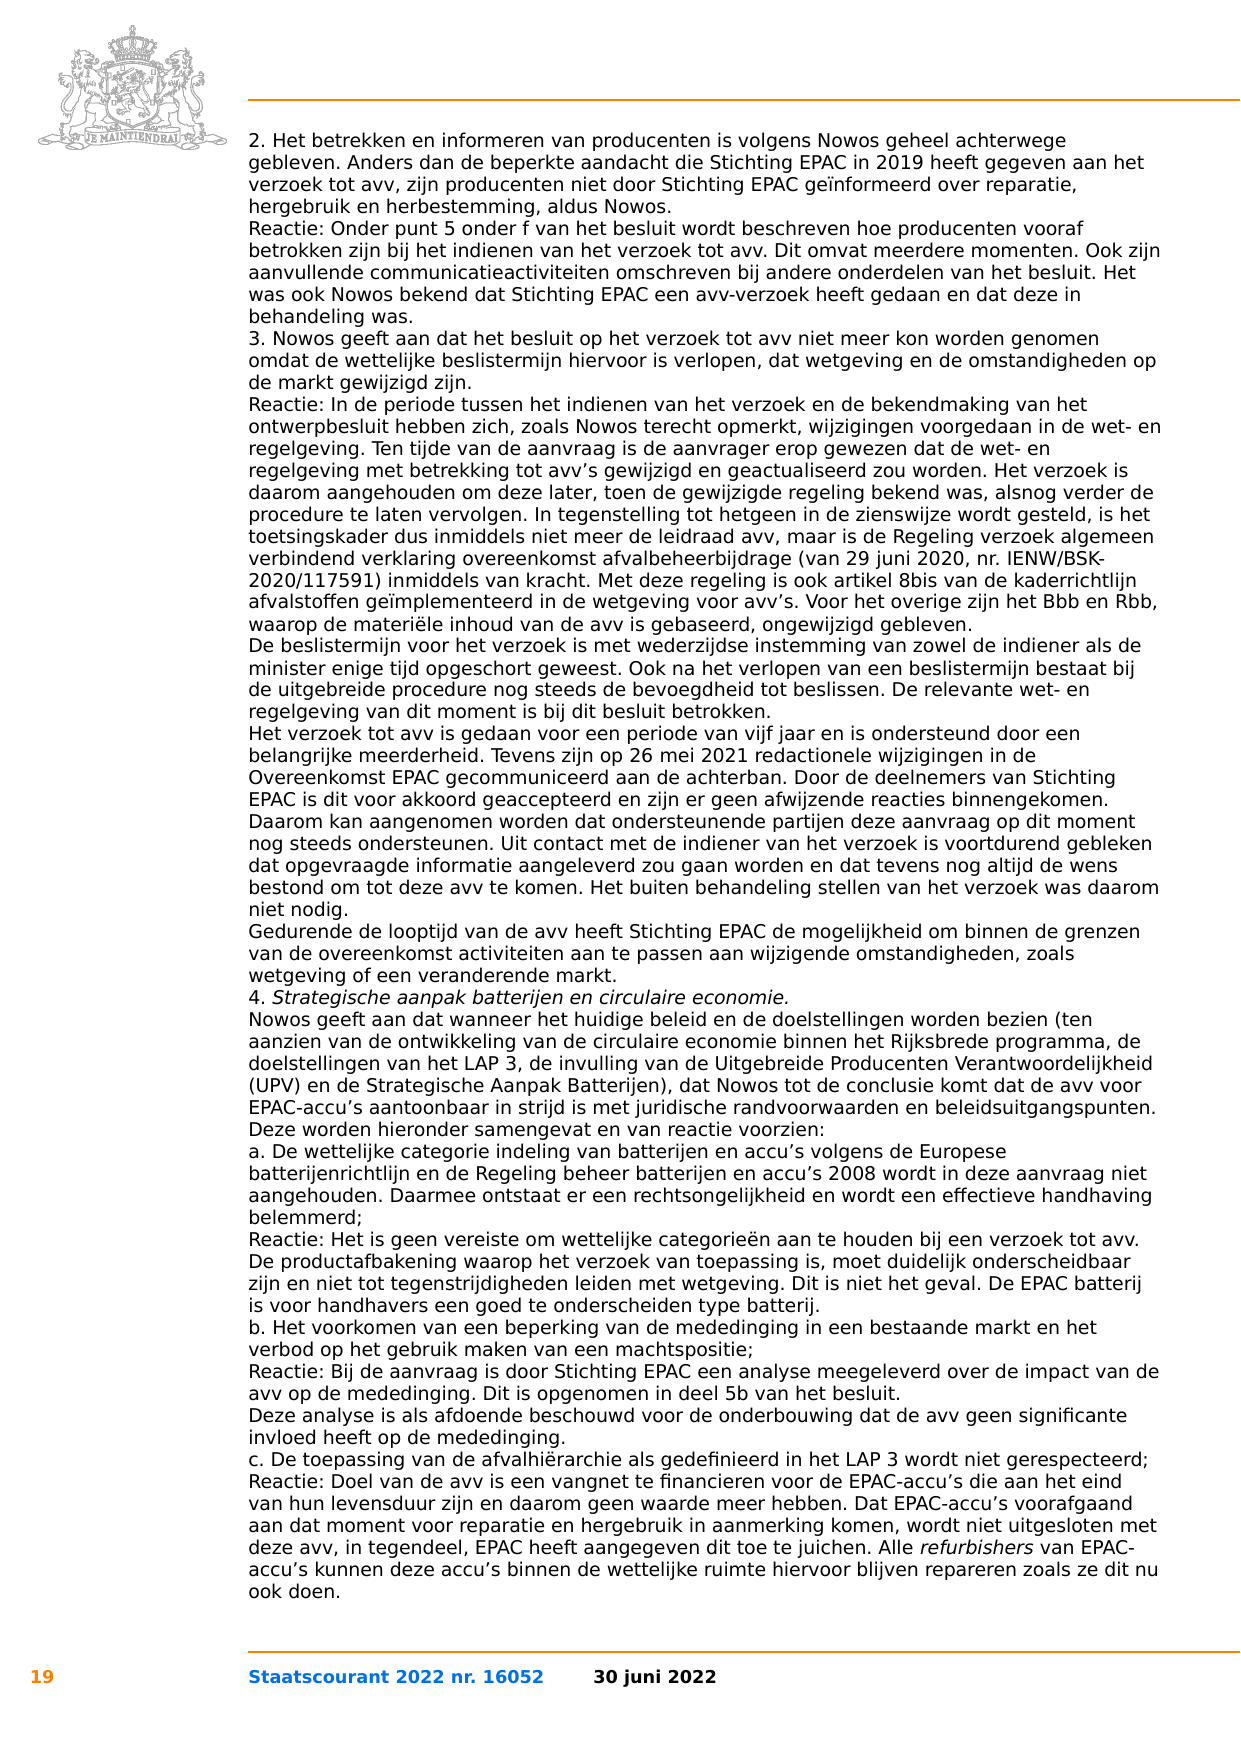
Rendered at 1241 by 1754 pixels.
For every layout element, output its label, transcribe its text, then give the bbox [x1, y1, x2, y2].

text De beslistermijn voor het verzoek is met wederzijdse instemming van zowel de indiener als de minister enige tijd opgeschort geweest. Ook na het verlopen van een beslistermijn bestaat bij de uitgebreide procedure nog steeds de bevoegdheid tot beslissen. De relevante wet- en regelgeving van dit moment is bij dit besluit betrokken. [248, 635, 1163, 723]
text Het verzoek tot avv is gedaan voor een periode van vijf jaar en is ondersteund door een belangrijke meerderheid. Tevens zijn op 26 mei 2021 redactionele wijzigingen in de Overeenkomst EPAC gecommuniceerd aan de achterban. Door de deelnemers van Stichting EPAC is dit voor akkoord geaccepteerd en zijn er geen afwijzende reacties binnengekomen. Daarom kan aangenomen worden dat ondersteunende partijen deze aanvraag op dit moment nog steeds ondersteunen. Uit contact met de indiener van het verzoek is voortdurend gebleken dat opgevraagde informatie aangeleverd zou gaan worden en dat tevens nog altijd de wens bestond om tot deze avv te komen. Het buiten behandeling stellen van het verzoek was daarom niet nodig. [248, 723, 1163, 921]
text Deze analyse is als afdoende beschouwd voor de onderbouwing dat de avv geen significante invloed heeft op de mededinging. [248, 1405, 1163, 1449]
text Reactie: Het is geen vereiste om wettelijke categorieën aan te houden bij een verzoek tot avv. De productafbakening waarop het verzoek van toepassing is, moet duidelijk onderscheidbaar zijn en niet tot tegenstrijdigheden leiden met wetgeving. Dit is niet het geval. De EPAC batterij is voor handhavers een goed te onderscheiden type batterij. [248, 1229, 1163, 1317]
text Reactie: Bij de aanvraag is door Stichting EPAC een analyse meegeleverd over de impact van de avv op de mededinging. Dit is opgenomen in deel 5b van het besluit. [248, 1361, 1163, 1405]
text Nowos geeft aan dat wanneer het huidige beleid en de doelstellingen worden bezien (ten aanzien van de ontwikkeling van de circulaire economie binnen het Rijksbrede programma, de doelstellingen van het LAP 3, de invulling van de Uitgebreide Producenten Verantwoordelijkheid (UPV) en de Strategische Aanpak Batterijen), dat Nowos tot de conclusie komt dat de avv voor EPAC-accu’s aantoonbaar in strijd is met juridische randvoorwaarden en beleidsuitgangspunten. Deze worden hieronder samengevat en van reactie voorzien: [248, 1009, 1163, 1141]
text Reactie: In de periode tussen het indienen van het verzoek en de bekendmaking van het ontwerpbesluit hebben zich, zoals Nowos terecht opmerkt, wijzigingen voorgedaan in de wet- en regelgeving. Ten tijde van de aanvraag is de aanvrager erop gewezen dat de wet- en regelgeving met betrekking tot avv’s gewijzigd en geactualiseerd zou worden. Het verzoek is daarom aangehouden om deze later, toen de gewijzigde regeling bekend was, alsnog verder de procedure te laten vervolgen. In tegenstelling tot hetgeen in de zienswijze wordt gesteld, is het toetsingskader dus inmiddels niet meer de leidraad avv, maar is de Regeling verzoek algemeen verbindend verklaring overeenkomst afvalbeheerbijdrage (van 29 juni 2020, nr. IENW/BSK-2020/117591) inmiddels van kracht. Met deze regeling is ook artikel 8bis van de kaderrichtlijn afvalstoffen geïmplementeerd in de wetgeving voor avv’s. Voor het overige zijn het Bbb en Rbb, waarop de materiële inhoud van de avv is gebaseerd, ongewijzigd gebleven. [248, 394, 1163, 635]
text Reactie: Onder punt 5 onder f van het besluit wordt beschreven hoe producenten vooraf betrokken zijn bij het indienen van het verzoek tot avv. Dit omvat meerdere momenten. Ook zijn aanvullende communicatieactiviteiten omschreven bij andere onderdelen van het besluit. Het was ook Nowos bekend dat Stichting EPAC een avv-verzoek heeft gedaan en dat deze in behandeling was. [248, 218, 1163, 328]
text Reactie: Doel van de avv is een vangnet te financieren voor de EPAC-accu’s die aan het eind van hun levensduur zijn en daarom geen waarde meer hebben. Dat EPAC-accu’s voorafgaand aan dat moment voor reparatie en hergebruik in aanmerking komen, wordt niet uitgesloten met deze avv, in tegendeel, EPAC heeft aangegeven dit toe te juichen. Alle refurbishers van EPAC-accu’s kunnen deze accu’s binnen de wettelijke ruimte hiervoor blijven repareren zoals ze dit nu ook doen. [248, 1471, 1163, 1602]
text a. De wettelijke categorie indeling van batterijen en accu’s volgens de Europese batterijenrichtlijn en de Regeling beheer batterijen en accu’s 2008 wordt in deze aanvraag niet aangehouden. Daarmee ontstaat er een rechtsongelijkheid en wordt een effectieve handhaving belemmerd; [248, 1141, 1163, 1229]
text 3. Nowos geeft aan dat het besluit op het verzoek tot avv niet meer kon worden genomen omdat de wettelijke beslistermijn hiervoor is verlopen, dat wetgeving en de omstandigheden op de markt gewijzigd zijn. [248, 328, 1163, 394]
text b. Het voorkomen van een beperking van de mededinging in een bestaande markt en het verbod op het gebruik maken van een machtspositie; [248, 1317, 1163, 1361]
text 2. Het betrekken en informeren van producenten is volgens Nowos geheel achterwege gebleven. Anders dan de beperkte aandacht die Stichting EPAC in 2019 heeft gegeven aan het verzoek tot avv, zijn producenten niet door Stichting EPAC geïnformeerd over reparatie, hergebruik en herbestemming, aldus Nowos. [248, 130, 1163, 218]
text Gedurende de looptijd van de avv heeft Stichting EPAC de mogelijkheid om binnen de grenzen van de overeenkomst activiteiten aan te passen aan wijzigende omstandigheden, zoals wetgeving of een veranderende markt. [248, 921, 1163, 987]
text c. De toepassing van de afvalhiërarchie als gedefinieerd in het LAP 3 wordt niet gerespecteerd; [248, 1449, 1163, 1471]
picture [38, 25, 227, 150]
text 4. Strategische aanpak batterijen en circulaire economie. [248, 987, 1163, 1009]
